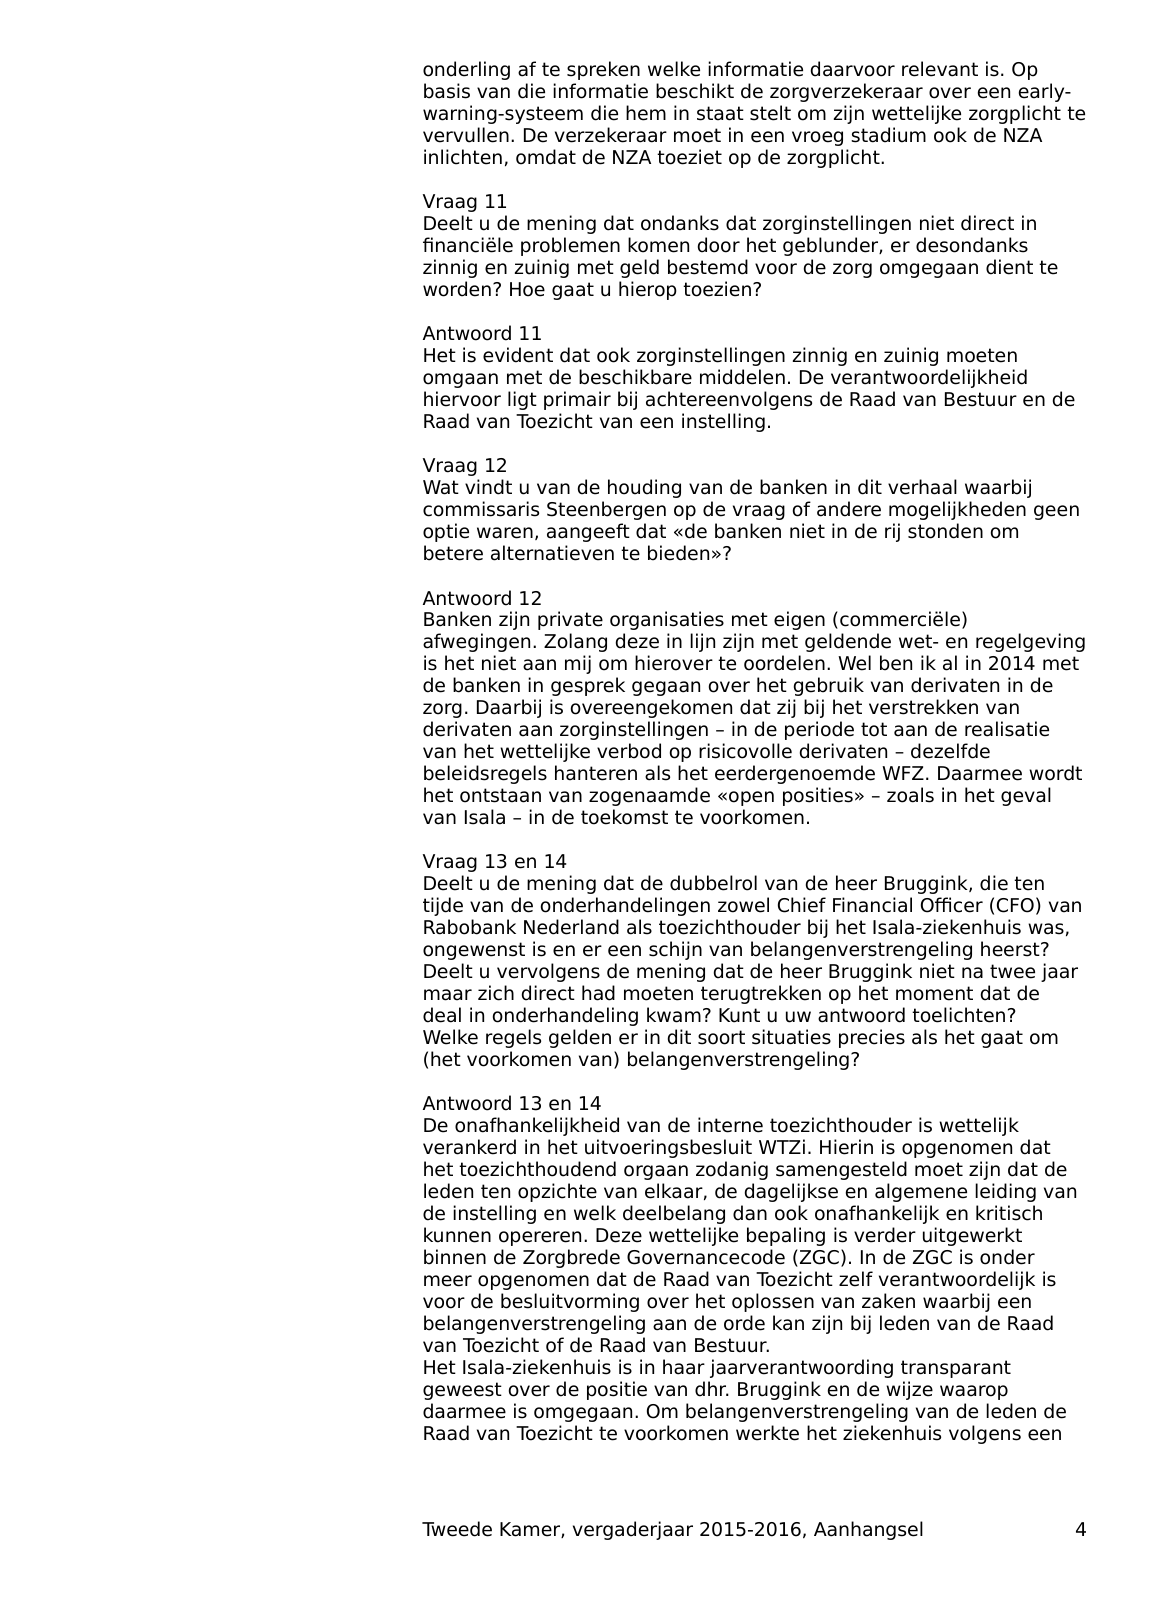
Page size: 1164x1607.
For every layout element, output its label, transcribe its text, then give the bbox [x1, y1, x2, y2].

text onderling af te spreken welke informatie daarvoor relevant is. Op basis van die informatie beschikt de zorgverzekeraar over een early-warning-systeem die hem in staat stelt om zijn wettelijke zorgplicht te vervullen. De verzekeraar moet in een vroeg stadium ook de NZA inlichten, omdat de NZA toeziet op de zorgplicht. [422, 59, 1087, 169]
text Antwoord 12 [422, 587, 1087, 609]
text Het is evident dat ook zorginstellingen zinnig en zuinig moeten omgaan met de beschikbare middelen. De verantwoordelijkheid hiervoor ligt primair bij achtereenvolgens de Raad van Bestuur en de Raad van Toezicht van een instelling. [422, 345, 1087, 433]
text Deelt u de mening dat de dubbelrol van de heer Bruggink, die ten tijde van de onderhandelingen zowel Chief Financial Officer (CFO) van Rabobank Nederland als toezichthouder bij het Isala-ziekenhuis was, ongewenst is en er een schijn van belangenverstrengeling heerst? Deelt u vervolgens de mening dat de heer Bruggink niet na twee jaar maar zich direct had moeten terugtrekken op het moment dat de deal in onderhandeling kwam? Kunt u uw antwoord toelichten? [422, 873, 1087, 1027]
text Vraag 11 [422, 191, 1087, 213]
text Vraag 13 en 14 [422, 851, 1087, 873]
text Antwoord 13 en 14 [422, 1093, 1087, 1115]
text Welke regels gelden er in dit soort situaties precies als het gaat om (het voorkomen van) belangenverstrengeling? [422, 1027, 1087, 1071]
text Het Isala-ziekenhuis is in haar jaarverantwoording transparant geweest over de positie van dhr. Bruggink en de wijze waarop daarmee is omgegaan. Om belangenverstrengeling van de leden de Raad van Toezicht te voorkomen werkte het ziekenhuis volgens een [422, 1357, 1087, 1445]
text Banken zijn private organisaties met eigen (commerciële) afwegingen. Zolang deze in lijn zijn met geldende wet- en regelgeving is het niet aan mij om hierover te oordelen. Wel ben ik al in 2014 met de banken in gesprek gegaan over het gebruik van derivaten in de zorg. Daarbij is overeengekomen dat zij bij het verstrekken van derivaten aan zorginstellingen – in de periode tot aan de realisatie van het wettelijke verbod op risicovolle derivaten – dezelfde beleidsregels hanteren als het eerdergenoemde WFZ. Daarmee wordt het ontstaan van zogenaamde «open posities» – zoals in het geval van Isala – in de toekomst te voorkomen. [422, 609, 1087, 829]
text Antwoord 11 [422, 323, 1087, 345]
text Deelt u de mening dat ondanks dat zorginstellingen niet direct in financiële problemen komen door het geblunder, er desondanks zinnig en zuinig met geld bestemd voor de zorg omgegaan dient te worden? Hoe gaat u hierop toezien? [422, 213, 1087, 301]
text Wat vindt u van de houding van de banken in dit verhaal waarbij commissaris Steenbergen op de vraag of andere mogelijkheden geen optie waren, aangeeft dat «de banken niet in de rij stonden om betere alternatieven te bieden»? [422, 477, 1087, 565]
text Vraag 12 [422, 455, 1087, 477]
text De onafhankelijkheid van de interne toezichthouder is wettelijk verankerd in het uitvoeringsbesluit WTZi. Hierin is opgenomen dat het toezichthoudend orgaan zodanig samengesteld moet zijn dat de leden ten opzichte van elkaar, de dagelijkse en algemene leiding van de instelling en welk deelbelang dan ook onafhankelijk en kritisch kunnen opereren. Deze wettelijke bepaling is verder uitgewerkt binnen de Zorgbrede Governancecode (ZGC). In de ZGC is onder meer opgenomen dat de Raad van Toezicht zelf verantwoordelijk is voor de besluitvorming over het oplossen van zaken waarbij een belangenverstrengeling aan de orde kan zijn bij leden van de Raad van Toezicht of de Raad van Bestuur. [422, 1115, 1087, 1357]
